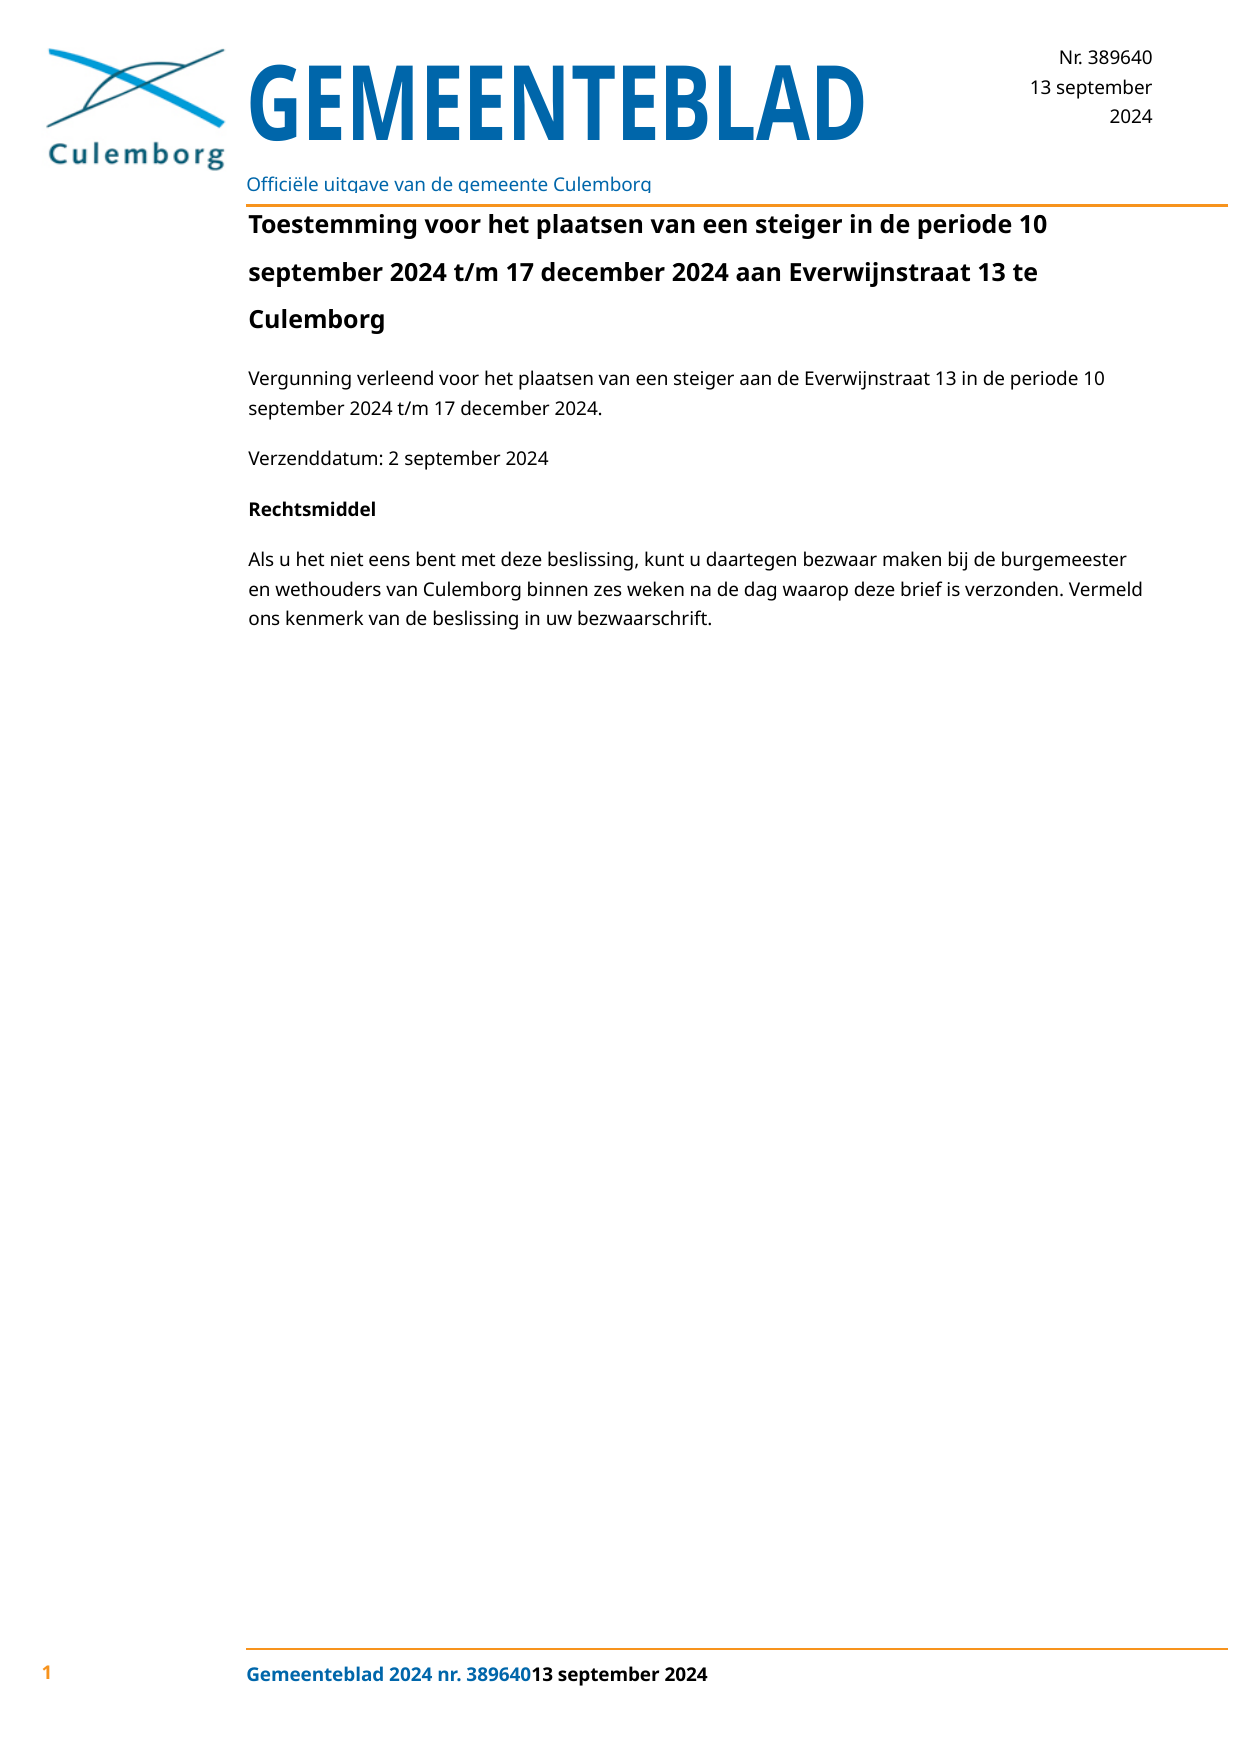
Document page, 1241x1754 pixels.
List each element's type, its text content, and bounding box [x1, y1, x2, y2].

picture [41, 47, 231, 172]
text Vergunning verleend voor het plaatsen van een steiger aan de Everwijnstraat 13 in de periode 10 september 2024 t/m 17 december 2024. [248, 366, 1152, 421]
text Rechtsmiddel [248, 496, 1152, 522]
text Verzenddatum: 2 september 2024 [248, 446, 1152, 471]
text Toestemming voor het plaatsen van een steiger in de periode 10 september 2024 t/m 17 december 2024 aan Everwijnstraat 13 te Culemborg [248, 207, 1152, 336]
text Als u het niet eens bent met deze beslissing, kunt u daartegen bezwaar maken bij de burgemeester en wethouders van Culemborg binnen zes weken na de dag waarop deze brief is verzonden. Vermeld ons kenmerk van de beslissing in uw bezwaarschrift. [248, 546, 1152, 631]
